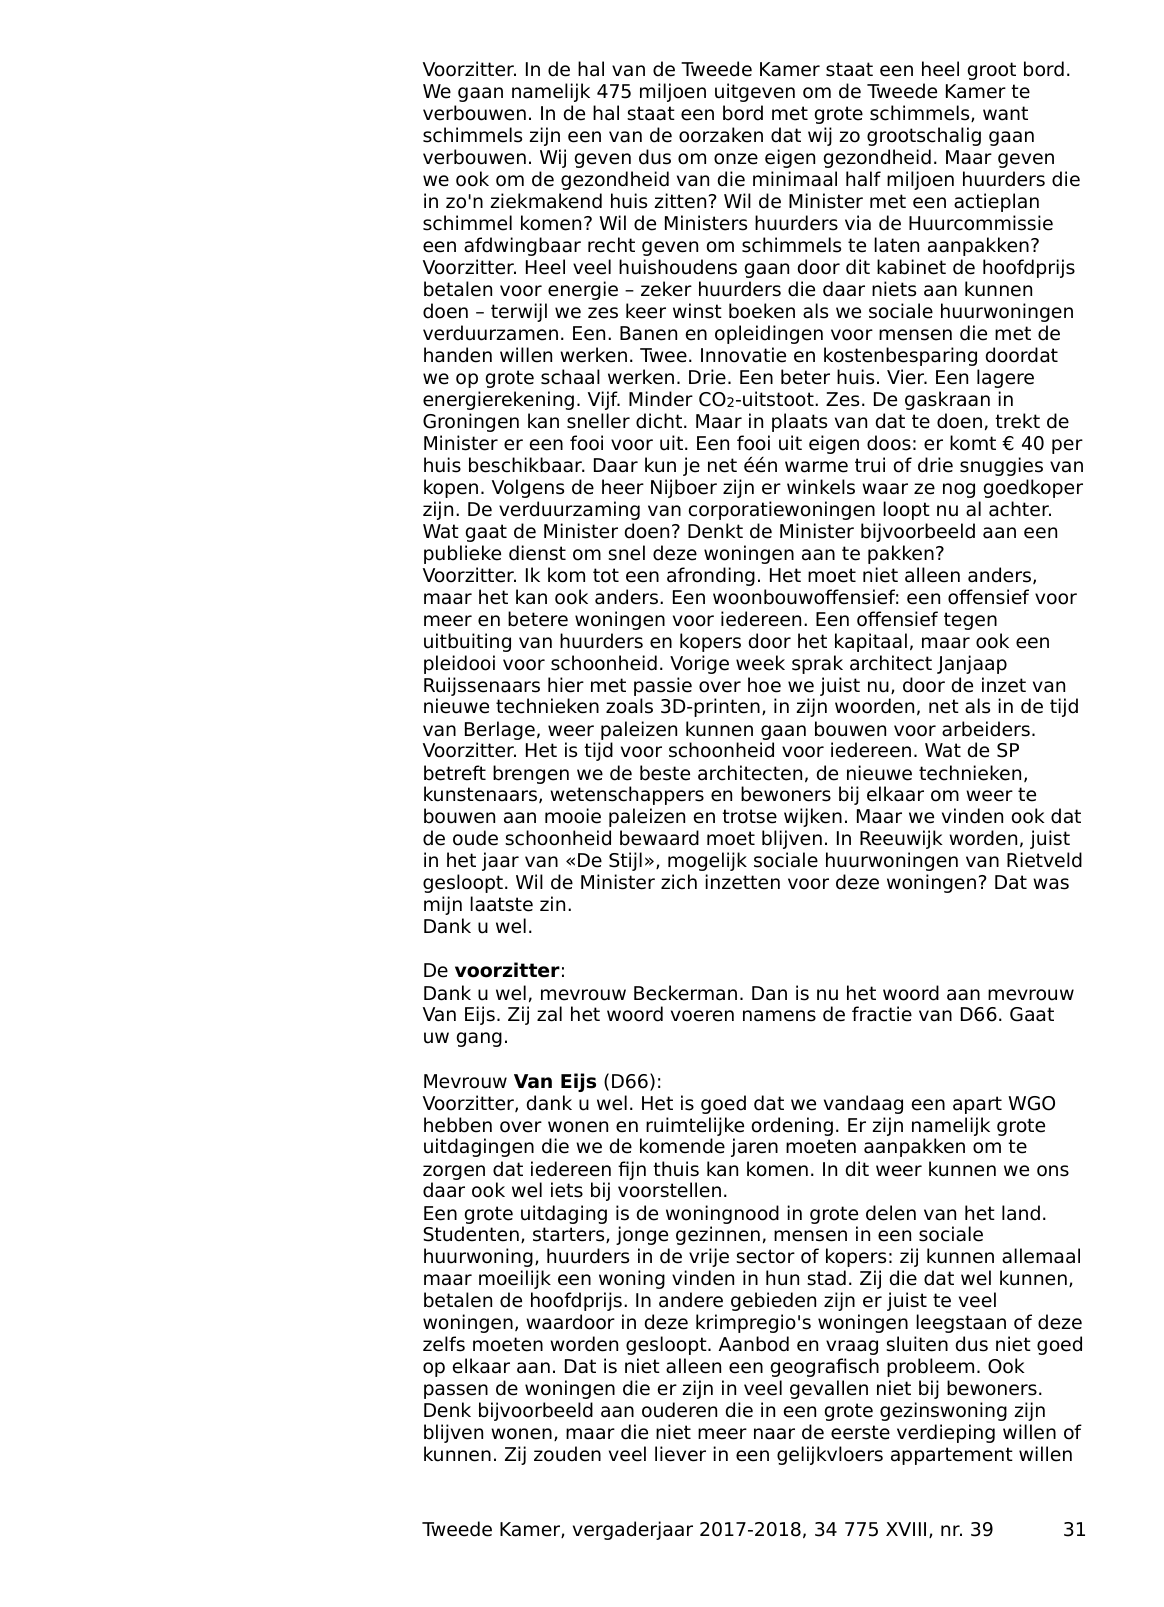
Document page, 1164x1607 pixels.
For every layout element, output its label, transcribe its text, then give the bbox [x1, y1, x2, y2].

text Voorzitter. Ik kom tot een afronding. Het moet niet alleen anders, maar het kan ook anders. Een woonbouwoffensief: een offensief voor meer en betere woningen voor iedereen. Een offensief tegen uitbuiting van huurders en kopers door het kapitaal, maar ook een pleidooi voor schoonheid. Vorige week sprak architect Janjaap Ruijssenaars hier met passie over hoe we juist nu, door de inzet van nieuwe technieken zoals 3D-printen, in zijn woorden, net als in de tijd van Berlage, weer paleizen kunnen gaan bouwen voor arbeiders. [422, 564, 1087, 740]
text Mevrouw Van Eijs (D66): [422, 1071, 1087, 1092]
text Voorzitter. In de hal van de Tweede Kamer staat een heel groot bord. We gaan namelijk 475 miljoen uitgeven om de Tweede Kamer te verbouwen. In de hal staat een bord met grote schimmels, want schimmels zijn een van de oorzaken dat wij zo grootschalig gaan verbouwen. Wij geven dus om onze eigen gezondheid. Maar geven we ook om de gezondheid van die minimaal half miljoen huurders die in zo'n ziekmakend huis zitten? Wil de Minister met een actieplan schimmel komen? Wil de Ministers huurders via de Huurcommissie een afdwingbaar recht geven om schimmels te laten aanpakken? [422, 59, 1087, 257]
text Voorzitter, dank u wel. Het is goed dat we vandaag een apart WGO hebben over wonen en ruimtelijke ordening. Er zijn namelijk grote uitdagingen die we de komende jaren moeten aanpakken om te zorgen dat iedereen fijn thuis kan komen. In dit weer kunnen we ons daar ook wel iets bij voorstellen. [422, 1092, 1087, 1202]
text Een grote uitdaging is de woningnood in grote delen van het land. Studenten, starters, jonge gezinnen, mensen in een sociale huurwoning, huurders in de vrije sector of kopers: zij kunnen allemaal maar moeilijk een woning vinden in hun stad. Zij die dat wel kunnen, betalen de hoofdprijs. In andere gebieden zijn er juist te veel woningen, waardoor in deze krimpregio's woningen leegstaan of deze zelfs moeten worden gesloopt. Aanbod en vraag sluiten dus niet goed op elkaar aan. Dat is niet alleen een geografisch probleem. Ook passen de woningen die er zijn in veel gevallen niet bij bewoners. Denk bijvoorbeeld aan ouderen die in een grote gezinswoning zijn blijven wonen, maar die niet meer naar de eerste verdieping willen of kunnen. Zij zouden veel liever in een gelijkvloers appartement willen [422, 1202, 1087, 1466]
text Voorzitter. Heel veel huishoudens gaan door dit kabinet de hoofdprijs betalen voor energie – zeker huurders die daar niets aan kunnen doen – terwijl we zes keer winst boeken als we sociale huurwoningen verduurzamen. Een. Banen en opleidingen voor mensen die met de handen willen werken. Twee. Innovatie en kostenbesparing doordat we op grote schaal werken. Drie. Een beter huis. Vier. Een lagere energierekening. Vijf. Minder CO2-uitstoot. Zes. De gaskraan in Groningen kan sneller dicht. Maar in plaats van dat te doen, trekt de Minister er een fooi voor uit. Een fooi uit eigen doos: er komt € 40 per huis beschikbaar. Daar kun je net één warme trui of drie snuggies van kopen. Volgens de heer Nijboer zijn er winkels waar ze nog goedkoper zijn. De verduurzaming van corporatiewoningen loopt nu al achter. Wat gaat de Minister doen? Denkt de Minister bijvoorbeeld aan een publieke dienst om snel deze woningen aan te pakken? [422, 257, 1087, 564]
text Dank u wel. [422, 916, 1087, 938]
text Dank u wel, mevrouw Beckerman. Dan is nu het woord aan mevrouw Van Eijs. Zij zal het woord voeren namens de fractie van D66. Gaat uw gang. [422, 982, 1087, 1048]
text Voorzitter. Het is tijd voor schoonheid voor iedereen. Wat de SP betreft brengen we de beste architecten, de nieuwe technieken, kunstenaars, wetenschappers en bewoners bij elkaar om weer te bouwen aan mooie paleizen en trotse wijken. Maar we vinden ook dat de oude schoonheid bewaard moet blijven. In Reeuwijk worden, juist in het jaar van «De Stijl», mogelijk sociale huurwoningen van Rietveld gesloopt. Wil de Minister zich inzetten voor deze woningen? Dat was mijn laatste zin. [422, 740, 1087, 916]
text De voorzitter: [422, 960, 1087, 982]
